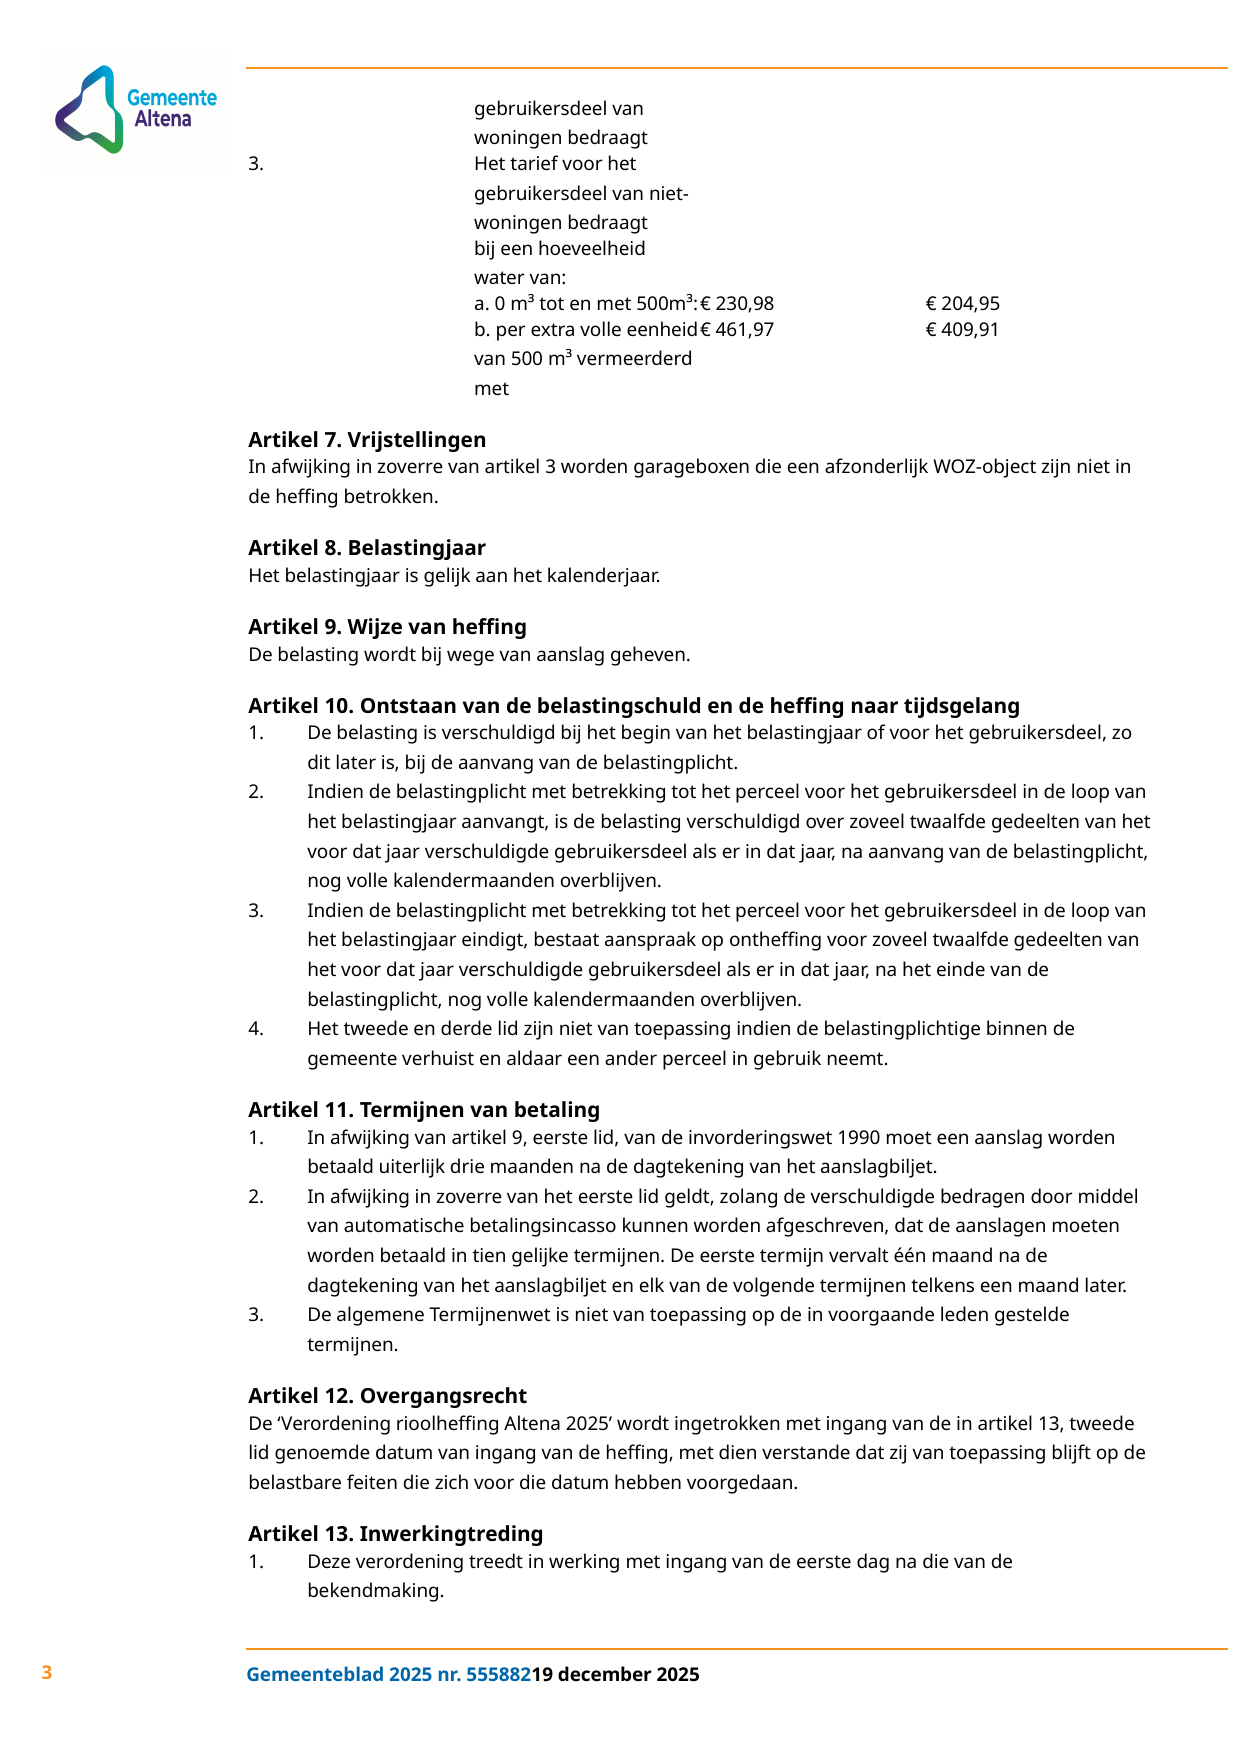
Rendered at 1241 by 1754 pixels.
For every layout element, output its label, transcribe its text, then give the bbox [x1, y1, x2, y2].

table_cell a. 0 m³ tot en met 500m³: [474, 290, 700, 316]
list De belasting is verschuldigd bij het begin van het belastingjaar of voor het gebruikersdeel, zo dit later is, bij de aanvang van de belastingplicht. [248, 719, 1152, 775]
list Deze verordening treedt in werking met ingang van de eerste dag na die van de bekendmaking. [248, 1548, 1152, 1603]
list De algemene Termijnenwet is niet van toepassing op de in voorgaande leden gestelde termijnen. [248, 1301, 1152, 1357]
list In afwijking van artikel 9, eerste lid, van de invorderingswet 1990 moet een aanslag worden betaald uiterlijk drie maanden na de dagtekening van het aanslagbiljet. [248, 1124, 1152, 1179]
table_cell b. per extra volle eenheid van 500 m³ vermeerderd met [474, 316, 700, 401]
text Artikel 7. Vrijstellingen [248, 425, 1152, 453]
text Artikel 13. Inwerkingtreding [248, 1519, 1152, 1548]
table_cell € 230,98 [700, 290, 926, 316]
table_cell [248, 316, 474, 401]
text Artikel 8. Belastingjaar [248, 533, 1152, 562]
text Artikel 10. Ontstaan van de belastingschuld en de heffing naar tijdsgelang [248, 691, 1152, 719]
table_cell [926, 150, 1152, 235]
list In afwijking in zoverre van het eerste lid geldt, zolang de verschuldigde bedragen door middel van automatische betalingsincasso kunnen worden afgeschreven, dat de aanslagen moeten worden betaald in tien gelijke termijnen. De eerste termijn vervalt één maand na de dagtekening van het aanslagbiljet en elk van de volgende termijnen telkens een maand later. [248, 1183, 1152, 1297]
table_cell € 461,97 [700, 316, 926, 401]
text Artikel 11. Termijnen van betaling [248, 1095, 1152, 1124]
text Artikel 9. Wijze van heffing [248, 612, 1152, 641]
list Indien de belastingplicht met betrekking tot het perceel voor het gebruikersdeel in de loop van het belastingjaar eindigt, bestaat aanspraak op ontheffing voor zoveel twaalfde gedeelten van het voor dat jaar verschuldigde gebruikersdeel als er in dat jaar, na het einde van de belastingplicht, nog volle kalendermaanden overblijven. [248, 897, 1152, 1012]
table_cell [926, 95, 1152, 150]
table_cell [700, 95, 926, 150]
table_cell Het tarief voor het gebruikersdeel van niet-woningen bedraagt [474, 150, 700, 235]
list Het tweede en derde lid zijn niet van toepassing indien de belastingplichtige binnen de gemeente verhuist en aldaar een ander perceel in gebruik neemt. [248, 1015, 1152, 1071]
table_cell [700, 235, 926, 290]
table_cell gebruikersdeel van woningen bedraagt [474, 95, 700, 150]
table_cell [700, 150, 926, 235]
table_cell [248, 95, 474, 150]
table_cell [248, 235, 474, 290]
text De belasting wordt bij wege van aanslag geheven. [248, 641, 1152, 666]
text Het belastingjaar is gelijk aan het kalenderjaar. [248, 562, 1152, 588]
text Artikel 12. Overgangsrecht [248, 1381, 1152, 1410]
table_cell [926, 235, 1152, 290]
table_cell bij een hoeveelheid water van: [474, 235, 700, 290]
table_cell 3. [248, 150, 474, 235]
text De ‘Verordening rioolheffing Altena 2025’ wordt ingetrokken met ingang van de in artikel 13, tweede lid genoemde datum van ingang van de heffing, met dien verstande dat zij van toepassing blijft op de belastbare feiten die zich voor die datum hebben voorgedaan. [248, 1410, 1152, 1495]
list Indien de belastingplicht met betrekking tot het perceel voor het gebruikersdeel in de loop van het belastingjaar aanvangt, is de belasting verschuldigd over zoveel twaalfde gedeelten van het voor dat jaar verschuldigde gebruikersdeel als er in dat jaar, na aanvang van de belastingplicht, nog volle kalendermaanden overblijven. [248, 779, 1152, 893]
table_cell [248, 290, 474, 316]
text In afwijking in zoverre van artikel 3 worden garageboxen die een afzonderlijk WOZ-object zijn niet in de heffing betrokken. [248, 453, 1152, 509]
picture [41, 47, 231, 172]
table_cell € 409,91 [926, 316, 1152, 401]
table_cell € 204,95 [926, 290, 1152, 316]
